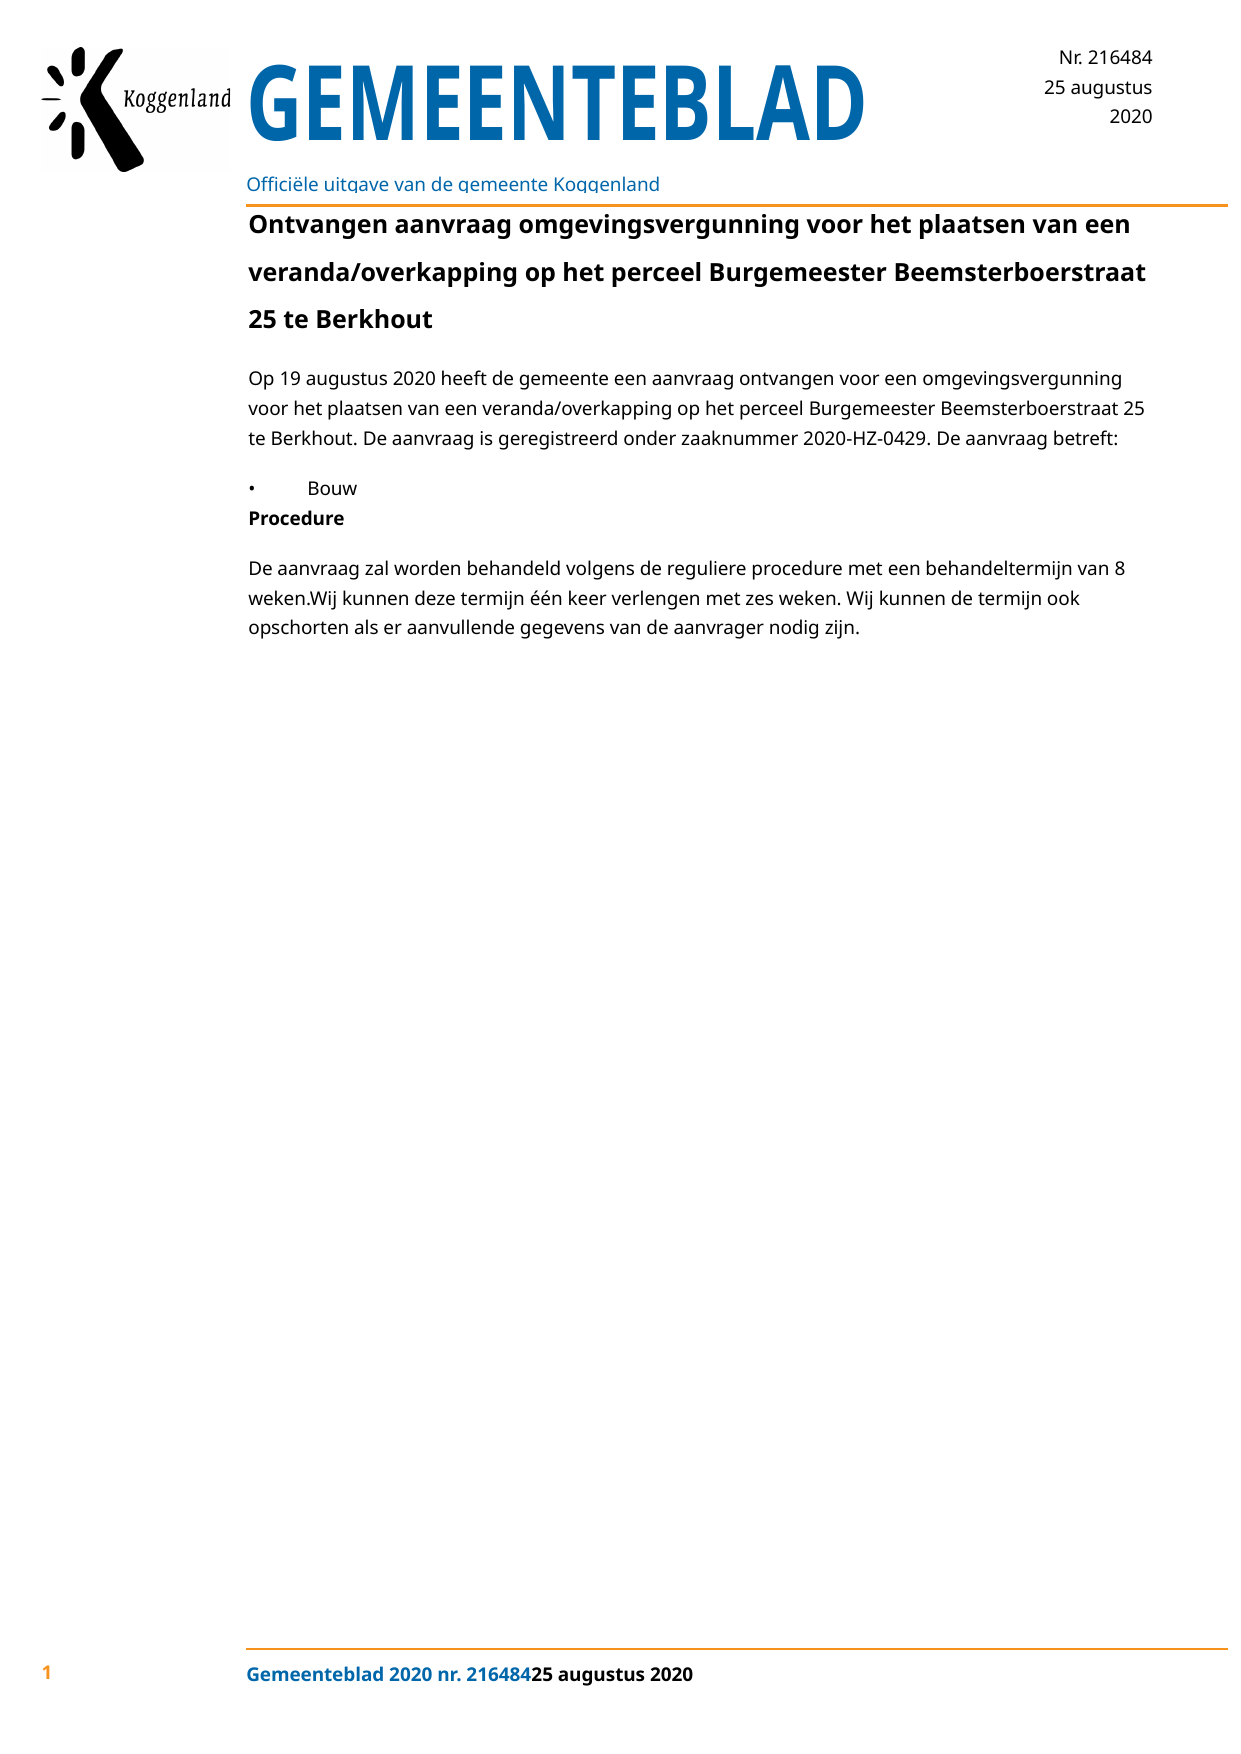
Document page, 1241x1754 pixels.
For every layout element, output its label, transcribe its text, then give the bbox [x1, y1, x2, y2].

list Bouw [248, 475, 1152, 501]
text Ontvangen aanvraag omgevingsvergunning voor het plaatsen van een veranda/overkapping op het perceel Burgemeester Beemsterboerstraat 25 te Berkhout [248, 207, 1152, 336]
text Procedure [248, 505, 1152, 530]
text De aanvraag zal worden behandeld volgens de reguliere procedure met een behandeltermijn van 8 weken.Wij kunnen deze termijn één keer verlengen met zes weken. Wij kunnen de termijn ook opschorten als er aanvullende gegevens van de aanvrager nodig zijn. [248, 555, 1152, 640]
picture [41, 47, 231, 172]
text Op 19 augustus 2020 heeft de gemeente een aanvraag ontvangen voor een omgevingsvergunning voor het plaatsen van een veranda/overkapping op het perceel Burgemeester Beemsterboerstraat 25 te Berkhout. De aanvraag is geregistreerd onder zaaknummer 2020-HZ-0429. De aanvraag betreft: [248, 366, 1152, 450]
